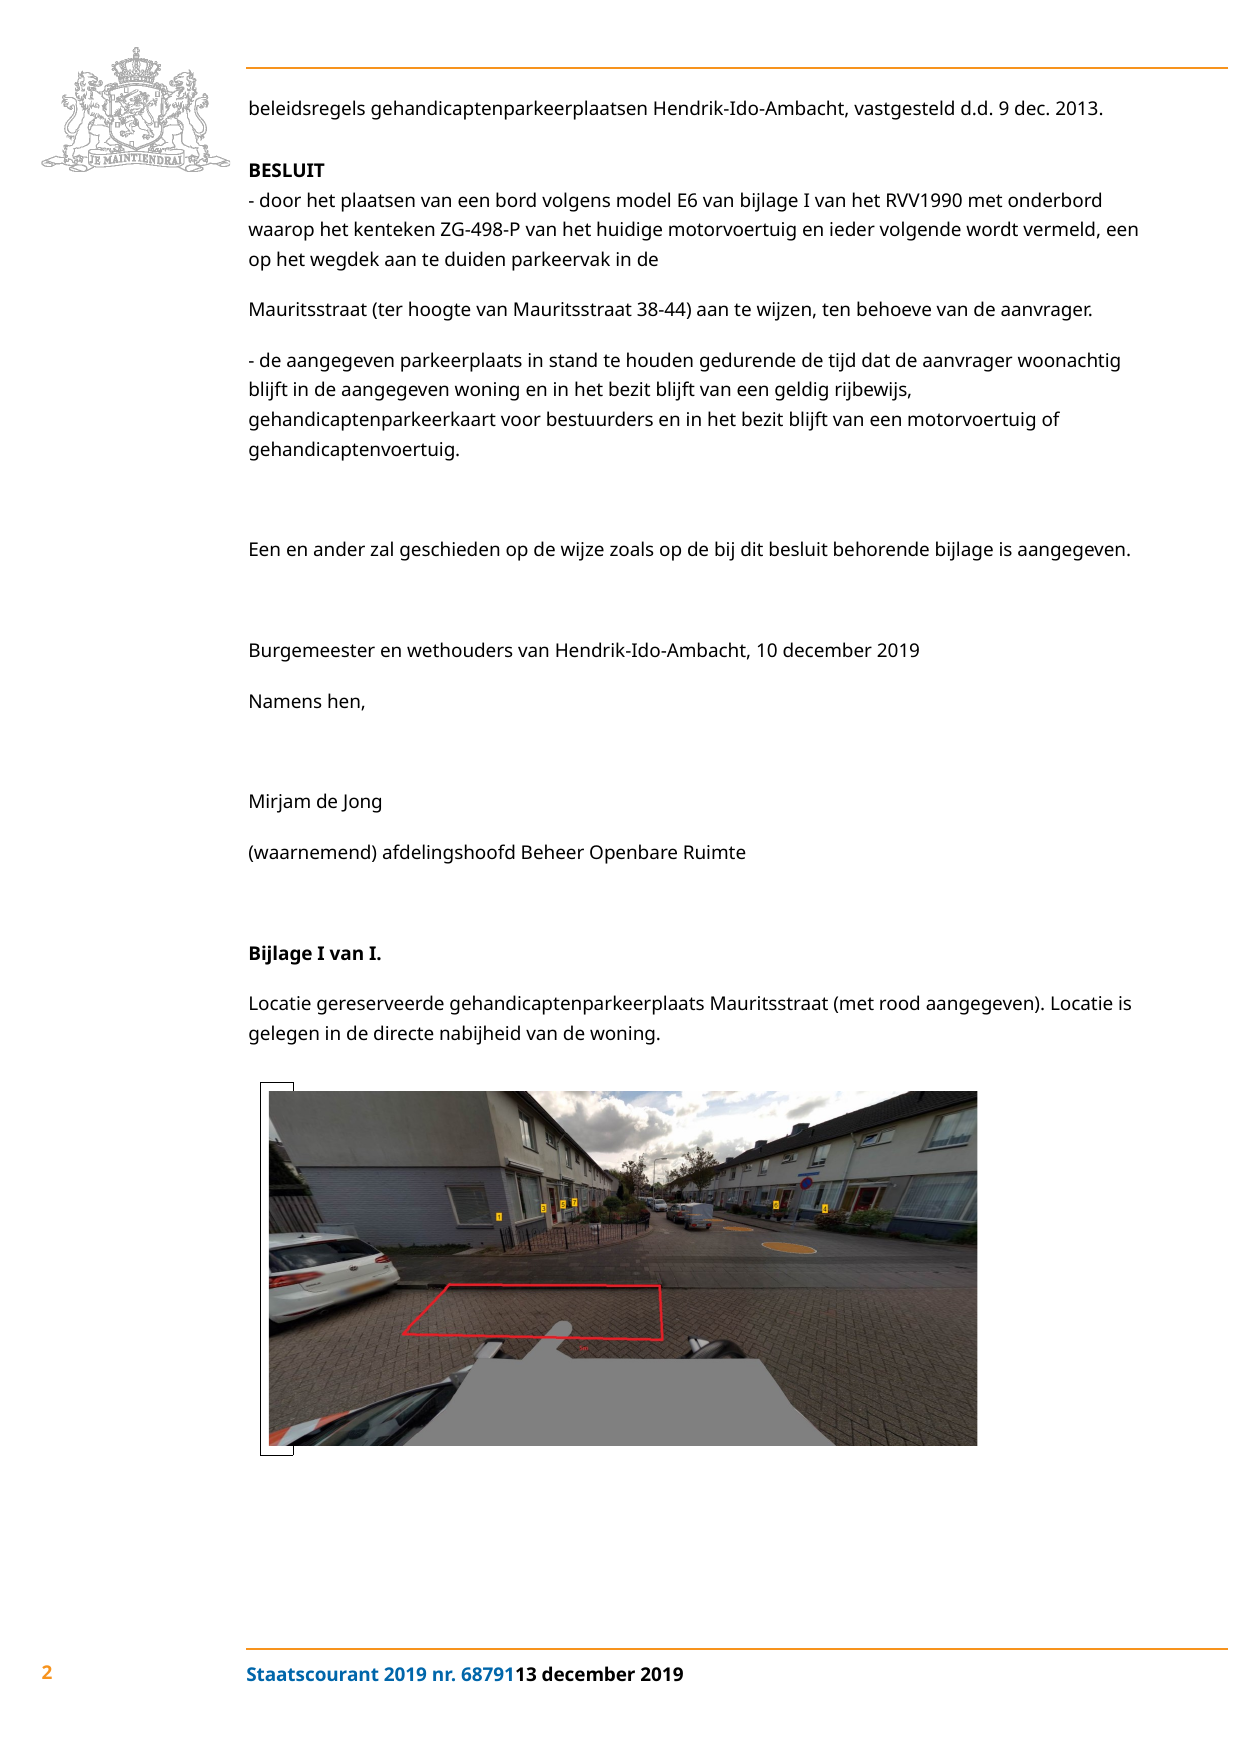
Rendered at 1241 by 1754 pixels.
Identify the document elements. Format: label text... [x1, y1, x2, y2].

text Mauritsstraat (ter hoogte van Mauritsstraat 38-44) aan te wijzen, ten behoeve van de aanvrager. [248, 297, 1152, 322]
text - de aangegeven parkeerplaats in stand te houden gedurende de tijd dat de aanvrager woonachtig blijft in de aangegeven woning en in het bezit blijft van een geldig rijbewijs, gehandicaptenparkeerkaart voor bestuurders en in het bezit blijft van een motorvoertuig of gehandicaptenvoertuig. [248, 347, 1152, 462]
text Locatie gereserveerde gehandicaptenparkeerplaats Mauritsstraat (met rood aangegeven). Locatie is gelegen in de directe nabijheid van de woning. [248, 990, 1152, 1046]
text Namens hen, [248, 688, 1152, 714]
text (waarnemend) afdelingshoofd Beheer Openbare Ruimte [248, 839, 1152, 865]
text beleidsregels gehandicaptenparkeerplaatsen Hendrik-Ido-Ambacht, vastgesteld d.d. 9 dec. 2013. [248, 95, 1152, 121]
text Bijlage I van I. [248, 940, 1152, 966]
text - door het plaatsen van een bord volgens model E6 van bijlage I van het RVV1990 met onderbord waarop het kenteken ZG-498-P van het huidige motorvoertuig en ieder volgende wordt vermeld, een op het wegdek aan te duiden parkeervak in de [248, 187, 1152, 272]
text Burgemeester en wethouders van Hendrik-Ido-Ambacht, 10 december 2019 [248, 637, 1152, 663]
picture [268, 1091, 978, 1446]
text BESLUIT [248, 157, 1152, 183]
picture [41, 47, 231, 172]
text Mirjam de Jong [248, 789, 1152, 814]
text Een en ander zal geschieden op de wijze zoals op de bij dit besluit behorende bijlage is aangegeven. [248, 537, 1152, 562]
